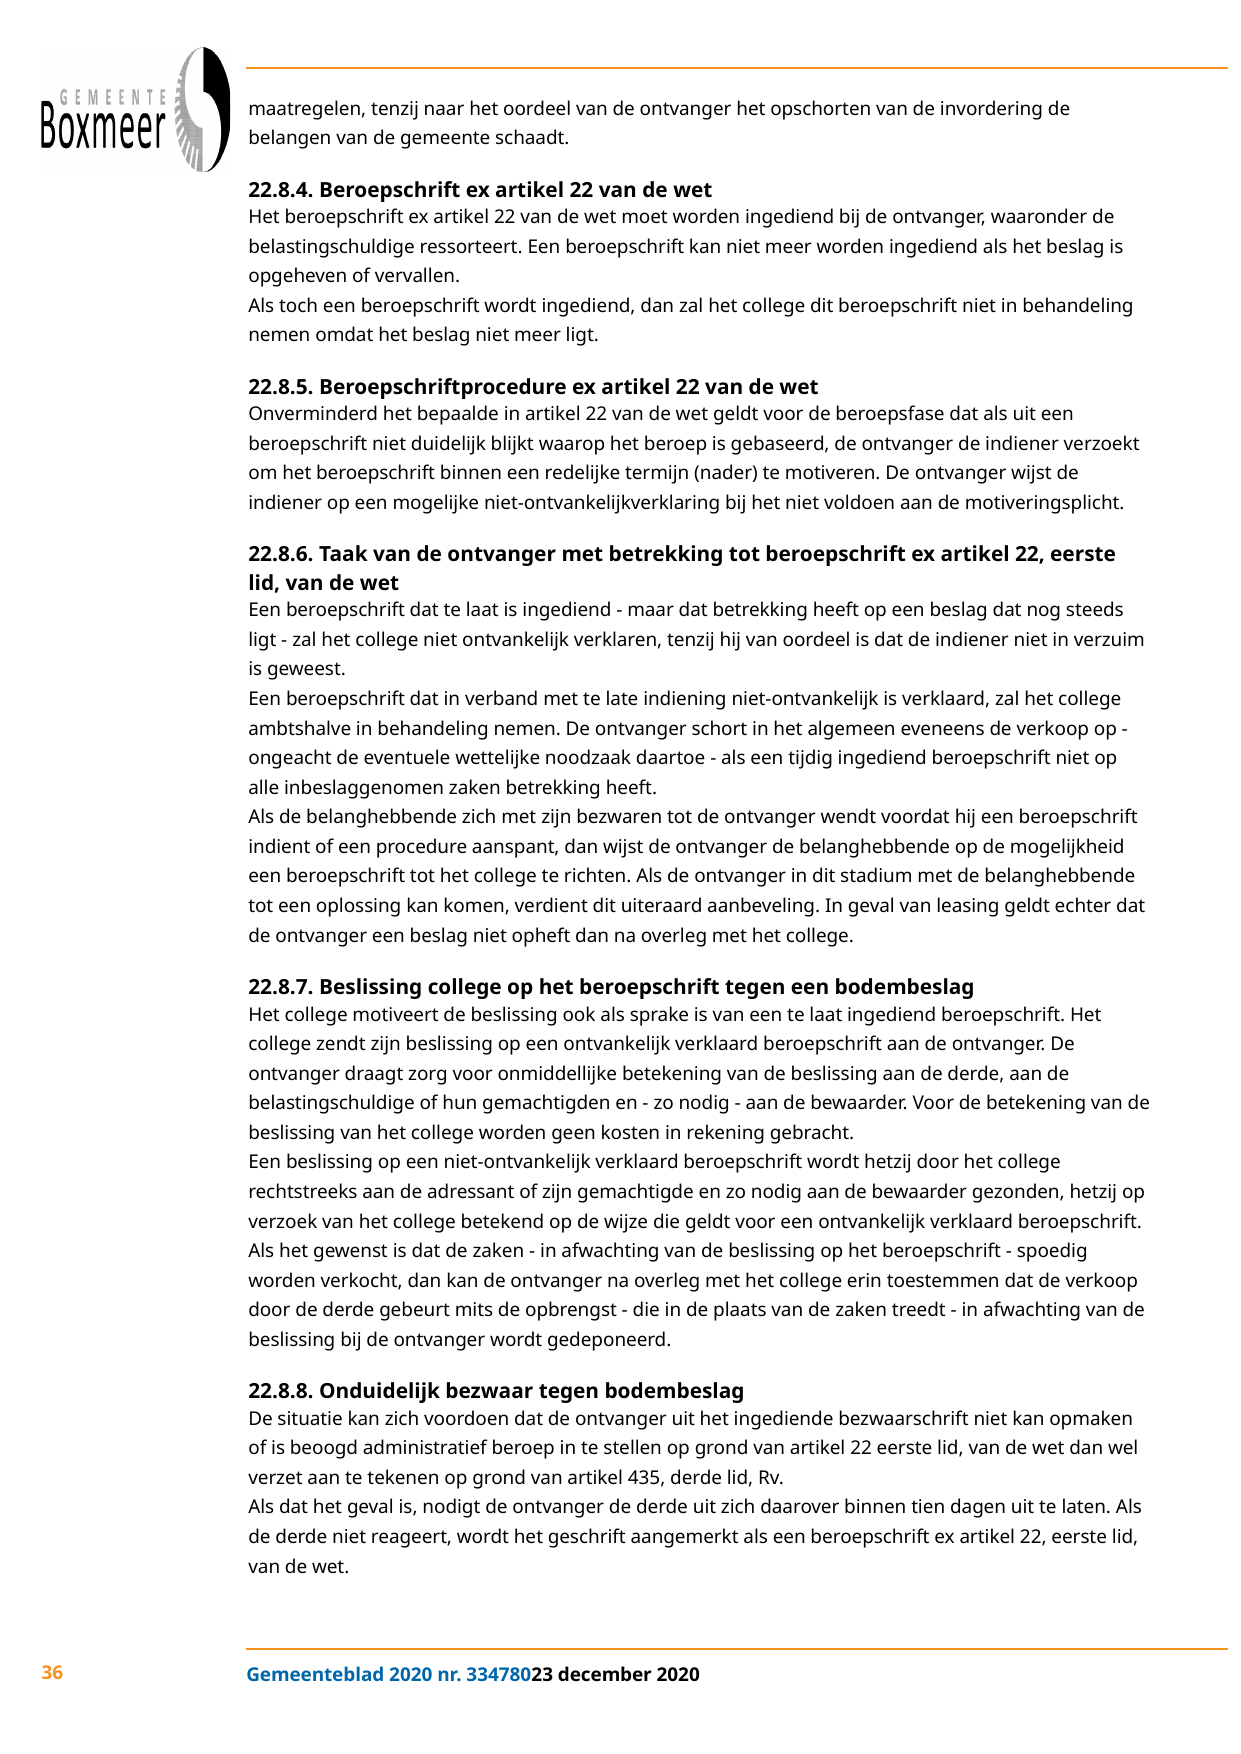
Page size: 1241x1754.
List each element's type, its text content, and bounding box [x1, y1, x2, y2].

text De situatie kan zich voordoen dat de ontvanger uit het ingediende bezwaarschrift niet kan opmaken of is beoogd administratief beroep in te stellen op grond van artikel 22 eerste lid, van de wet dan wel verzet aan te tekenen op grond van artikel 435, derde lid, Rv. [248, 1405, 1152, 1490]
text Een beroepschrift dat te laat is ingediend - maar dat betrekking heeft op een beslag dat nog steeds ligt - zal het college niet ontvankelijk verklaren, tenzij hij van oordeel is dat de indiener niet in verzuim is geweest. [248, 596, 1152, 681]
text 22.8.5. Beroepschriftprocedure ex artikel 22 van de wet [248, 372, 1152, 400]
text Als de belanghebbende zich met zijn bezwaren tot de ontvanger wendt voordat hij een beroepschrift indient of een procedure aanspant, dan wijst de ontvanger de belanghebbende op de mogelijkheid een beroepschrift tot het college te richten. Als de ontvanger in dit stadium met de belanghebbende tot een oplossing kan komen, verdient dit uiteraard aanbeveling. In geval van leasing geldt echter dat de ontvanger een beslag niet opheft dan na overleg met het college. [248, 803, 1152, 948]
picture [41, 47, 231, 172]
text Het college motiveert de beslissing ook als sprake is van een te laat ingediend beroepschrift. Het college zendt zijn beslissing op een ontvankelijk verklaard beroepschrift aan de ontvanger. De ontvanger draagt zorg voor onmiddellijke betekening van de beslissing aan de derde, aan de belastingschuldige of hun gemachtigden en - zo nodig - aan de bewaarder. Voor de betekening van de beslissing van het college worden geen kosten in rekening gebracht. [248, 1001, 1152, 1145]
text 22.8.7. Beslissing college op het beroepschrift tegen een bodembeslag [248, 972, 1152, 1001]
text Onverminderd het bepaalde in artikel 22 van de wet geldt voor de beroepsfase dat als uit een beroepschrift niet duidelijk blijkt waarop het beroep is gebaseerd, de ontvanger de indiener verzoekt om het beroepschrift binnen een redelijke termijn (nader) te motiveren. De ontvanger wijst de indiener op een mogelijke niet-ontvankelijkverklaring bij het niet voldoen aan de motiveringsplicht. [248, 400, 1152, 515]
text 22.8.6. Taak van de ontvanger met betrekking tot beroepschrift ex artikel 22, eerste lid, van de wet [248, 539, 1152, 596]
text Een beslissing op een niet-ontvankelijk verklaard beroepschrift wordt hetzij door het college rechtstreeks aan de adressant of zijn gemachtigde en zo nodig aan de bewaarder gezonden, hetzij op verzoek van het college betekend op de wijze die geldt voor een ontvankelijk verklaard beroepschrift. [248, 1149, 1152, 1233]
text maatregelen, tenzij naar het oordeel van de ontvanger het opschorten van de invordering de belangen van de gemeente schaadt. [248, 95, 1152, 150]
text Het beroepschrift ex artikel 22 van de wet moet worden ingediend bij de ontvanger, waaronder de belastingschuldige ressorteert. Een beroepschrift kan niet meer worden ingediend als het beslag is opgeheven of vervallen. [248, 203, 1152, 288]
text Een beroepschrift dat in verband met te late indiening niet-ontvankelijk is verklaard, zal het college ambtshalve in behandeling nemen. De ontvanger schort in het algemeen eveneens de verkoop op - ongeacht de eventuele wettelijke noodzaak daartoe - als een tijdig ingediend beroepschrift niet op alle inbeslaggenomen zaken betrekking heeft. [248, 685, 1152, 800]
text Als dat het geval is, nodigt de ontvanger de derde uit zich daarover binnen tien dagen uit te laten. Als de derde niet reageert, wordt het geschrift aangemerkt als een beroepschrift ex artikel 22, eerste lid, van de wet. [248, 1494, 1152, 1579]
text Als toch een beroepschrift wordt ingediend, dan zal het college dit beroepschrift niet in behandeling nemen omdat het beslag niet meer ligt. [248, 292, 1152, 347]
text 22.8.8. Onduidelijk bezwaar tegen bodembeslag [248, 1377, 1152, 1405]
text 22.8.4. Beroepschrift ex artikel 22 van de wet [248, 175, 1152, 203]
text Als het gewenst is dat de zaken - in afwachting van de beslissing op het beroepschrift - spoedig worden verkocht, dan kan de ontvanger na overleg met het college erin toestemmen dat de verkoop door de derde gebeurt mits de opbrengst - die in de plaats van de zaken treedt - in afwachting van de beslissing bij de ontvanger wordt gedeponeerd. [248, 1237, 1152, 1352]
